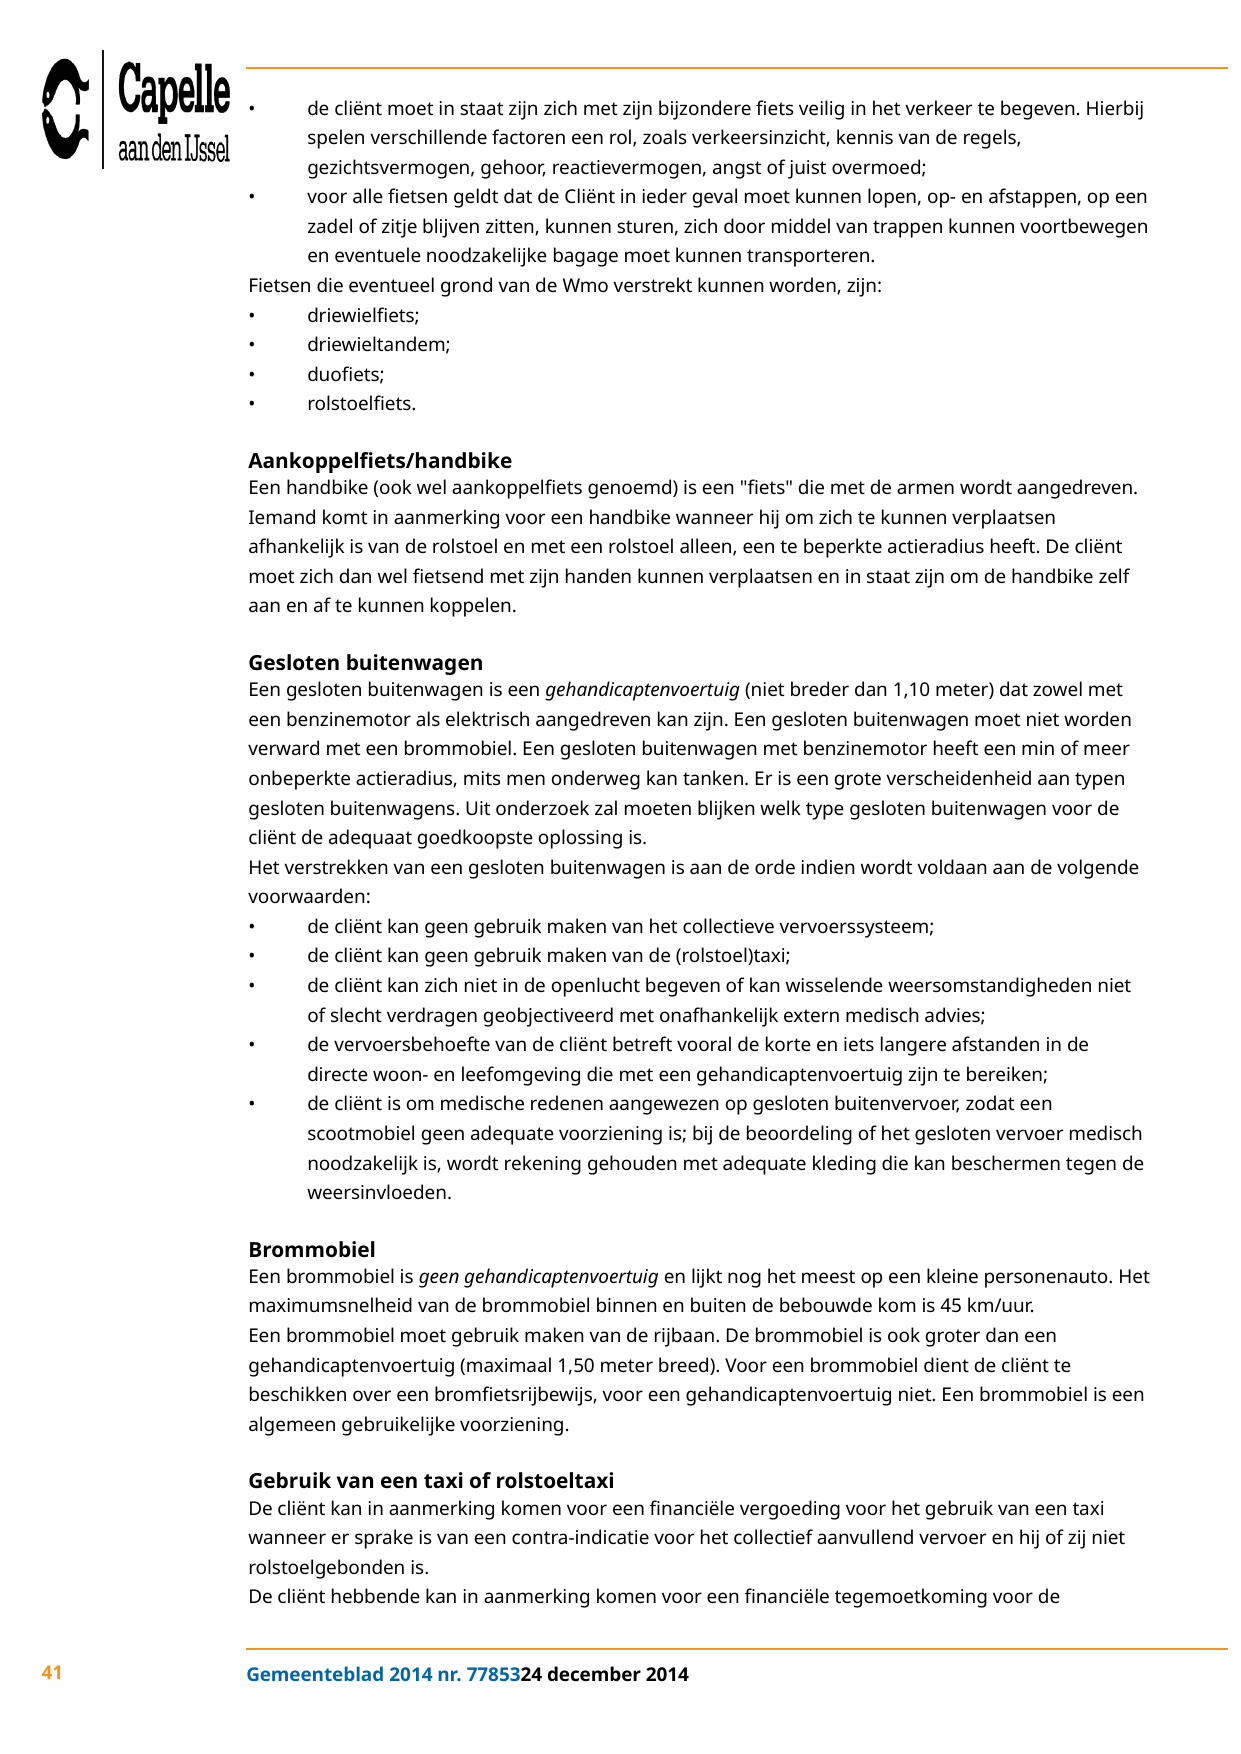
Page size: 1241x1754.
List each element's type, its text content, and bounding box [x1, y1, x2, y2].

list duofiets; [248, 361, 1152, 387]
text Gesloten buitenwagen [248, 648, 1152, 676]
text Het verstrekken van een gesloten buitenwagen is aan de orde indien wordt voldaan aan de volgende voorwaarden: [248, 854, 1152, 909]
text Een handbike (ook wel aankoppelfiets genoemd) is een "fiets" die met de armen wordt aangedreven. [248, 474, 1152, 500]
list voor alle fietsen geldt dat de Cliënt in ieder geval moet kunnen lopen, op- en afstappen, op een zadel of zitje blijven zitten, kunnen sturen, zich door middel van trappen kunnen voortbewegen en eventuele noodzakelijke bagage moet kunnen transporteren. [248, 183, 1152, 268]
picture [41, 47, 231, 172]
list de vervoersbehoefte van de cliënt betreft vooral de korte en iets langere afstanden in de directe woon- en leefomgeving die met een gehandicaptenvoertuig zijn te bereiken; [248, 1031, 1152, 1087]
text Aankoppelfiets/handbike [248, 446, 1152, 474]
list de cliënt kan geen gebruik maken van het collectieve vervoerssysteem; [248, 913, 1152, 939]
text Een gesloten buitenwagen is een gehandicaptenvoertuig (niet breder dan 1,10 meter) dat zowel met een benzinemotor als elektrisch aangedreven kan zijn. Een gesloten buitenwagen moet niet worden verward met een brommobiel. Een gesloten buitenwagen met benzinemotor heeft een min of meer onbeperkte actieradius, mits men onderweg kan tanken. Er is een grote verscheidenheid aan typen gesloten buitenwagens. Uit onderzoek zal moeten blijken welk type gesloten buitenwagen voor de cliënt de adequaat goedkoopste oplossing is. [248, 676, 1152, 850]
list de cliënt kan zich niet in de openlucht begeven of kan wisselende weersomstandigheden niet of slecht verdragen geobjectiveerd met onafhankelijk extern medisch advies; [248, 972, 1152, 1028]
list driewieltandem; [248, 331, 1152, 357]
text Gebruik van een taxi of rolstoeltaxi [248, 1466, 1152, 1495]
list de cliënt kan geen gebruik maken van de (rolstoel)taxi; [248, 943, 1152, 968]
list de cliënt moet in staat zijn zich met zijn bijzondere fiets veilig in het verkeer te begeven. Hierbij spelen verschillende factoren een rol, zoals verkeersinzicht, kennis van de regels, gezichtsvermogen, gehoor, reactievermogen, angst of juist overmoed; [248, 95, 1152, 180]
list rolstoelfiets. [248, 391, 1152, 416]
text Iemand komt in aanmerking voor een handbike wanneer hij om zich te kunnen verplaatsen afhankelijk is van de rolstoel en met een rolstoel alleen, een te beperkte actieradius heeft. De cliënt moet zich dan wel fietsend met zijn handen kunnen verplaatsen en in staat zijn om de handbike zelf aan en af te kunnen koppelen. [248, 504, 1152, 618]
text Brommobiel [248, 1235, 1152, 1263]
list de cliënt is om medische redenen aangewezen op gesloten buitenvervoer, zodat een scootmobiel geen adequate voorziening is; bij de beoordeling of het gesloten vervoer medisch noodzakelijk is, wordt rekening gehouden met adequate kleding die kan beschermen tegen de weersinvloeden. [248, 1091, 1152, 1205]
text Een brommobiel is geen gehandicaptenvoertuig en lijkt nog het meest op een kleine personenauto. Het maximumsnelheid van de brommobiel binnen en buiten de bebouwde kom is 45 km/uur. [248, 1263, 1152, 1318]
text De cliënt kan in aanmerking komen voor een financiële vergoeding voor het gebruik van een taxi wanneer er sprake is van een contra-indicatie voor het collectief aanvullend vervoer en hij of zij niet rolstoelgebonden is. [248, 1495, 1152, 1580]
list driewielfiets; [248, 302, 1152, 328]
text Fietsen die eventueel grond van de Wmo verstrekt kunnen worden, zijn: [248, 272, 1152, 298]
text De cliënt hebbende kan in aanmerking komen voor een financiële tegemoetkoming voor de [248, 1583, 1152, 1609]
text Een brommobiel moet gebruik maken van de rijbaan. De brommobiel is ook groter dan een gehandicaptenvoertuig (maximaal 1,50 meter breed). Voor een brommobiel dient de cliënt te beschikken over een bromfietsrijbewijs, voor een gehandicaptenvoertuig niet. Een brommobiel is een algemeen gebruikelijke voorziening. [248, 1322, 1152, 1437]
